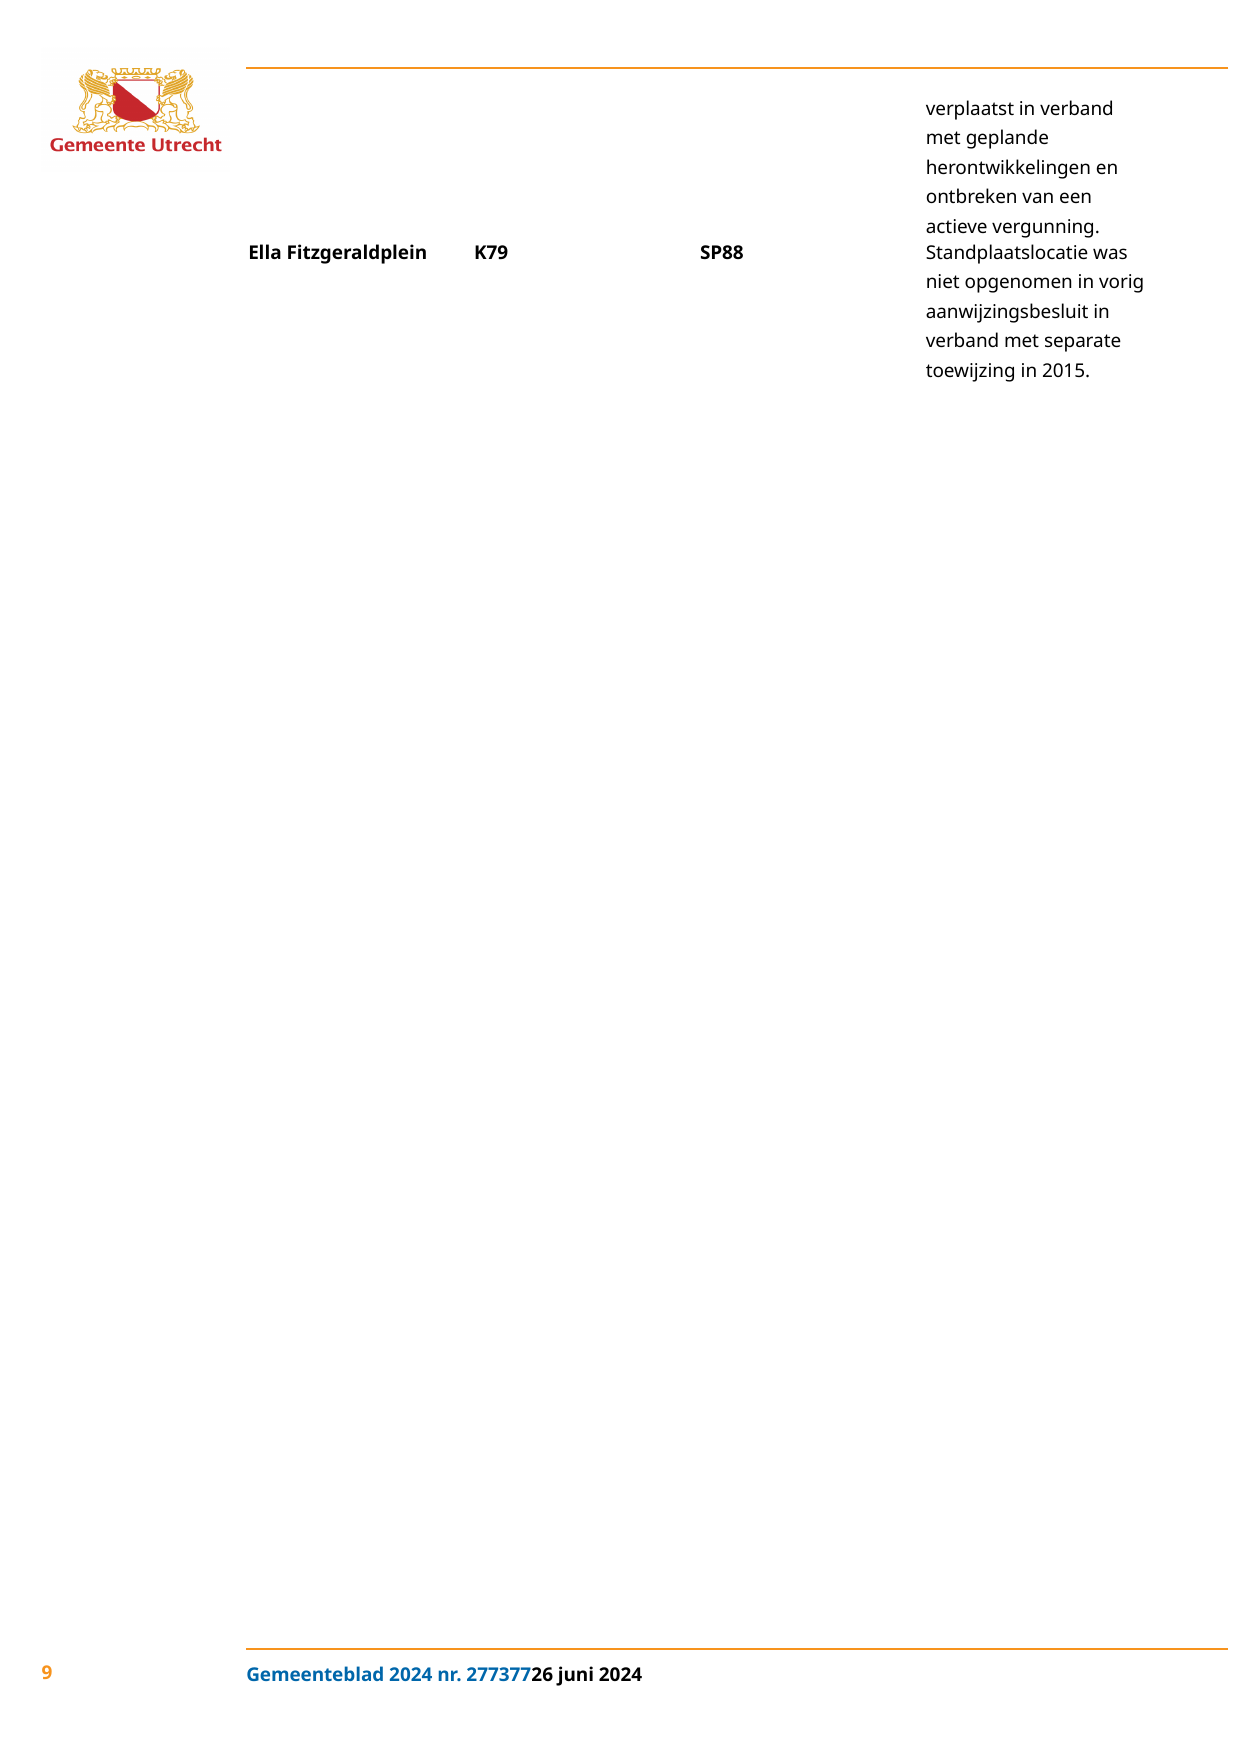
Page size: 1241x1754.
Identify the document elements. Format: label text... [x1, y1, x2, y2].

table_cell Ella Fitzgeraldplein [248, 239, 474, 383]
table_cell SP88 [700, 239, 926, 383]
picture [41, 47, 231, 172]
table_cell [700, 95, 926, 239]
table_cell verplaatst in verband met geplande herontwikkelingen en ontbreken van een actieve vergunning. [926, 95, 1152, 239]
table_cell [474, 95, 700, 239]
table_cell Standplaatslocatie was niet opgenomen in vorig aanwijzingsbesluit in verband met separate toewijzing in 2015. [926, 239, 1152, 383]
table_cell K79 [474, 239, 700, 383]
table_cell [248, 95, 474, 239]
